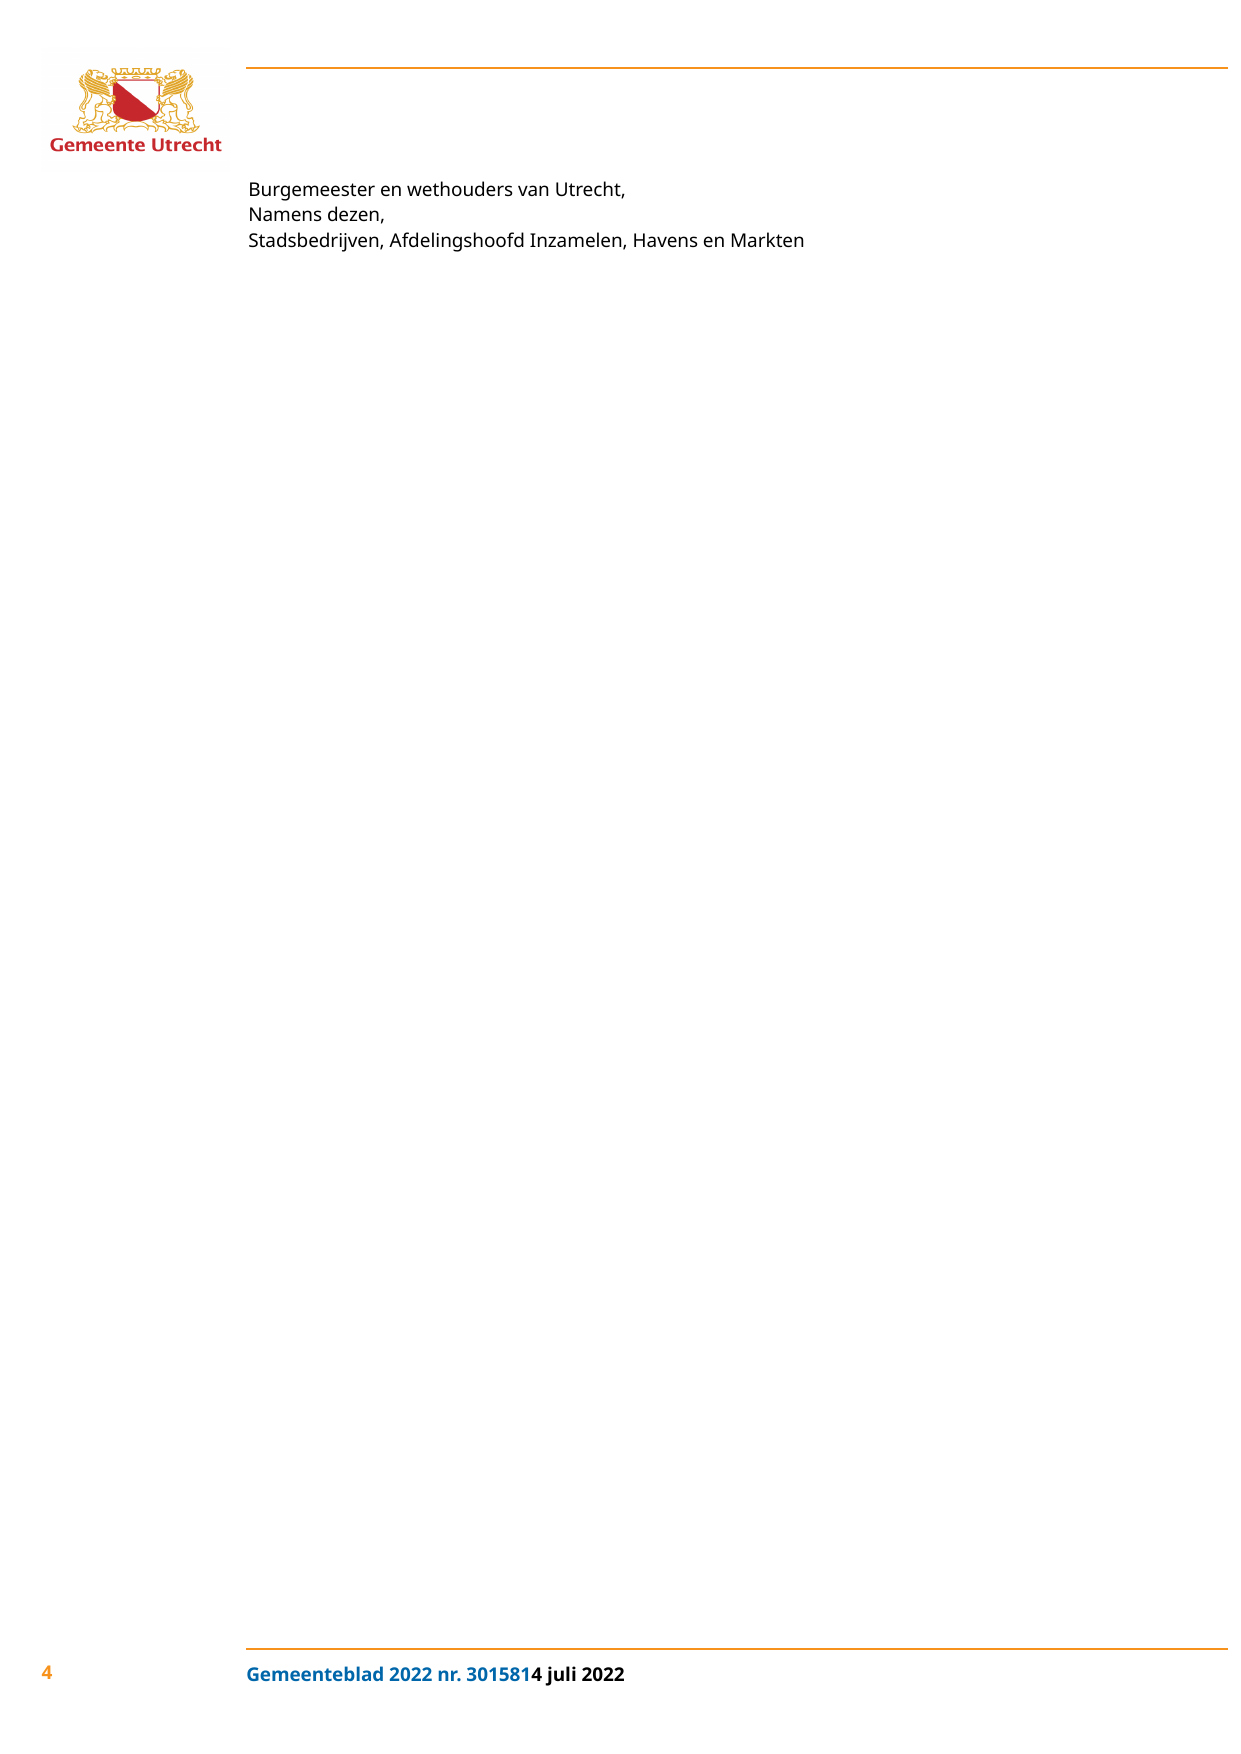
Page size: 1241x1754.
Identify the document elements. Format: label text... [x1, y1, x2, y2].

picture [41, 47, 231, 172]
text Burgemeester en wethouders van Utrecht, [248, 176, 1152, 202]
text Namens dezen, [248, 202, 1152, 227]
text Stadsbedrijven, Afdelingshoofd Inzamelen, Havens en Markten [248, 227, 1152, 253]
